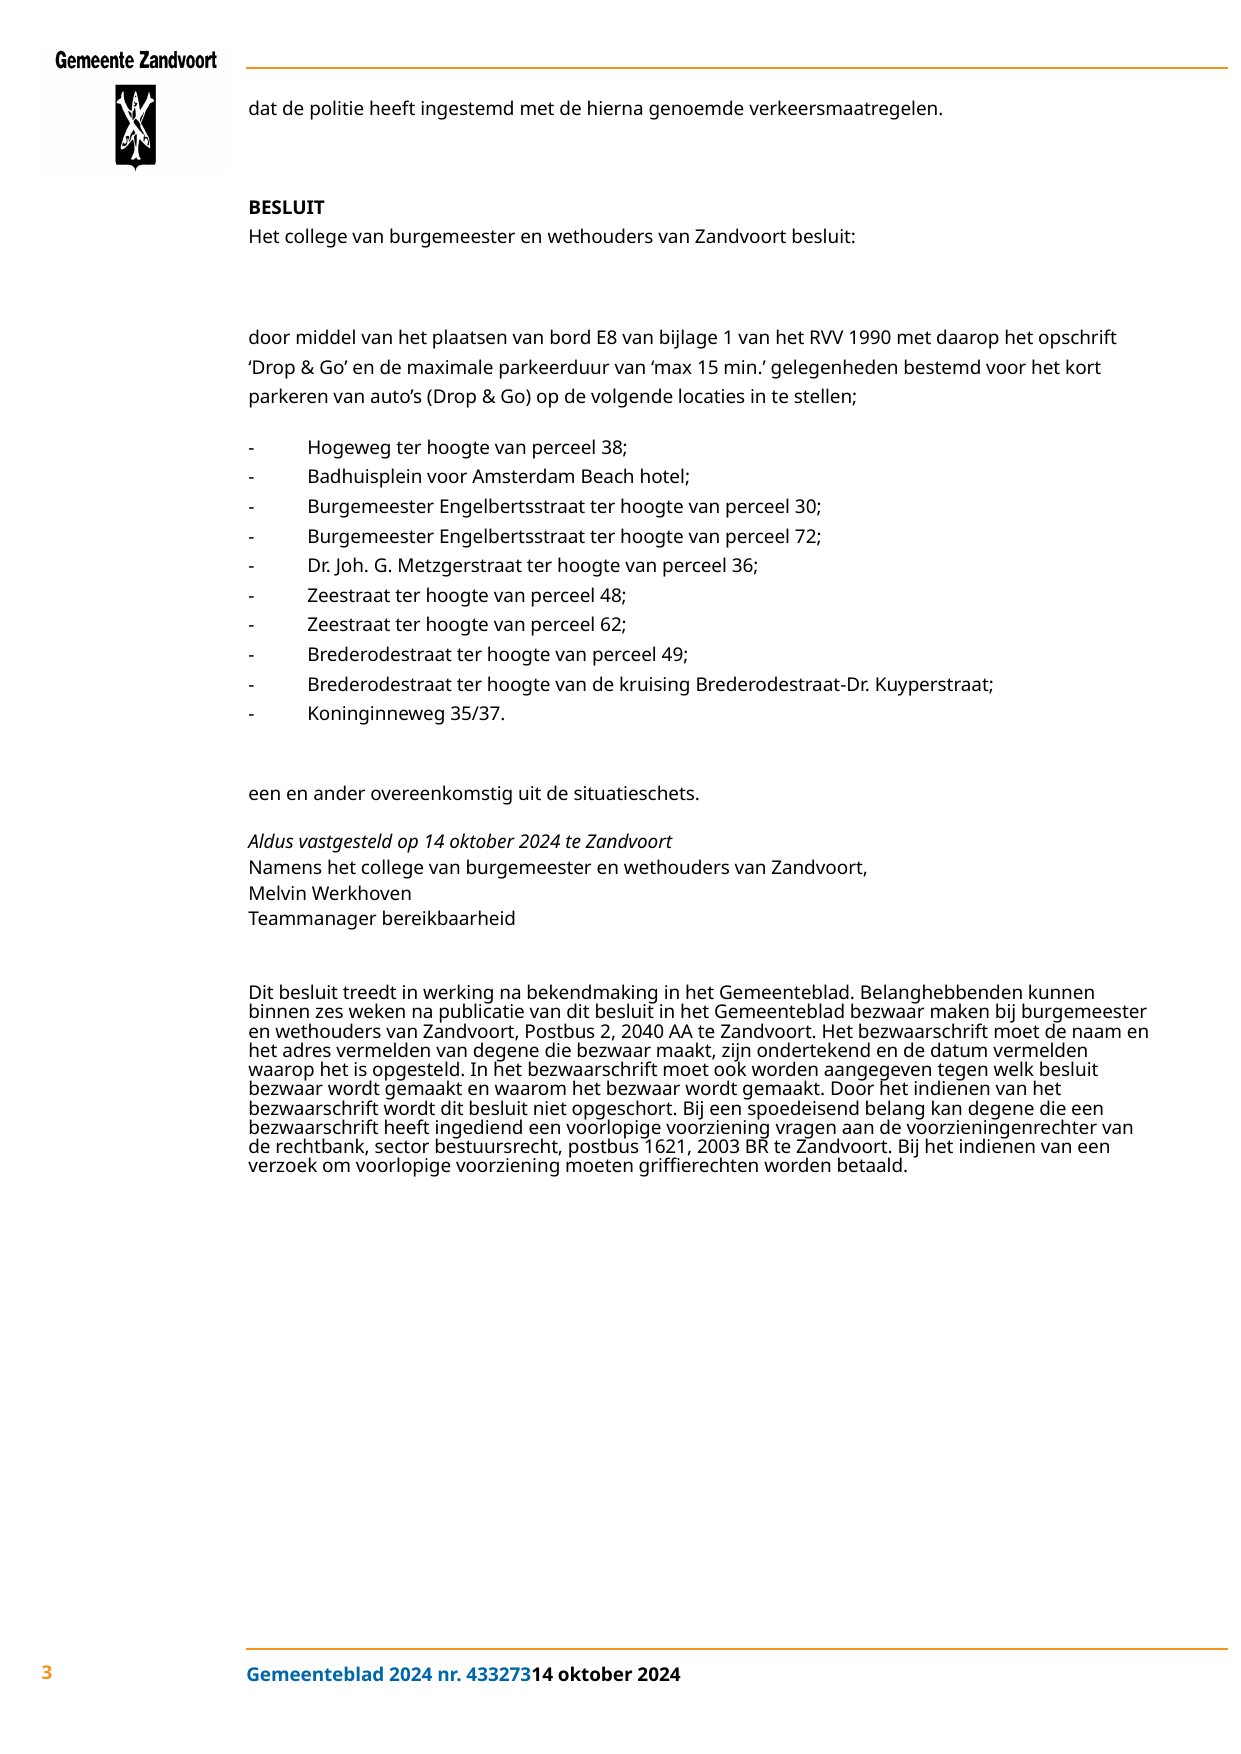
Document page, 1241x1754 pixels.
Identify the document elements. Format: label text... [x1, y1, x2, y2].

list Hogeweg ter hoogte van perceel 38; [248, 434, 1152, 460]
list Burgemeester Engelbertsstraat ter hoogte van perceel 30; [248, 493, 1152, 519]
text Dit besluit treedt in werking na bekendmaking in het Gemeenteblad. Belanghebbenden kunnen binnen zes weken na publicatie van dit besluit in het Gemeenteblad bezwaar maken bij burgemeester en wethouders van Zandvoort, Postbus 2, 2040 AA te Zandvoort. Het bezwaarschrift moet de naam en het adres vermelden van degene die bezwaar maakt, zijn ondertekend en de datum vermelden waarop het is opgesteld. In het bezwaarschrift moet ook worden aangegeven tegen welk besluit bezwaar wordt gemaakt en waarom het bezwaar wordt gemaakt. Door het indienen van het bezwaarschrift wordt dit besluit niet opgeschort. Bij een spoedeisend belang kan degene die een bezwaarschrift heeft ingediend een voorlopige voorziening vragen aan de voorzieningenrechter van de rechtbank, sector bestuursrecht, postbus 1621, 2003 BR te Zandvoort. Bij het indienen van een verzoek om voorlopige voorziening moeten griffierechten worden betaald. [248, 984, 1152, 1177]
list Badhuisplein voor Amsterdam Beach hotel; [248, 464, 1152, 489]
list Burgemeester Engelbertsstraat ter hoogte van perceel 72; [248, 523, 1152, 549]
text Teammanager bereikbaarheid [248, 905, 1152, 931]
list Koninginneweg 35/37. [248, 700, 1152, 726]
picture [41, 47, 231, 172]
text Namens het college van burgemeester en wethouders van Zandvoort, [248, 854, 1152, 880]
text door middel van het plaatsen van bord E8 van bijlage 1 van het RVV 1990 met daarop het opschrift ‘Drop & Go’ en de maximale parkeerduur van ‘max 15 min.’ gelegenheden bestemd voor het kort parkeren van auto’s (Drop & Go) op de volgende locaties in te stellen; [248, 324, 1152, 409]
text Aldus vastgesteld op 14 oktober 2024 te Zandvoort [248, 828, 1152, 854]
list Brederodestraat ter hoogte van perceel 49; [248, 641, 1152, 667]
list Dr. Joh. G. Metzgerstraat ter hoogte van perceel 36; [248, 552, 1152, 578]
text dat de politie heeft ingestemd met de hierna genoemde verkeersmaatregelen. [248, 95, 1152, 121]
text BESLUIT [248, 194, 1152, 220]
text Melvin Werkhoven [248, 880, 1152, 905]
text een en ander overeenkomstig uit de situatieschets. [248, 780, 1152, 806]
list Zeestraat ter hoogte van perceel 48; [248, 582, 1152, 608]
list Zeestraat ter hoogte van perceel 62; [248, 612, 1152, 637]
list Brederodestraat ter hoogte van de kruising Brederodestraat-Dr. Kuyperstraat; [248, 671, 1152, 697]
text Het college van burgemeester en wethouders van Zandvoort besluit: [248, 224, 1152, 249]
